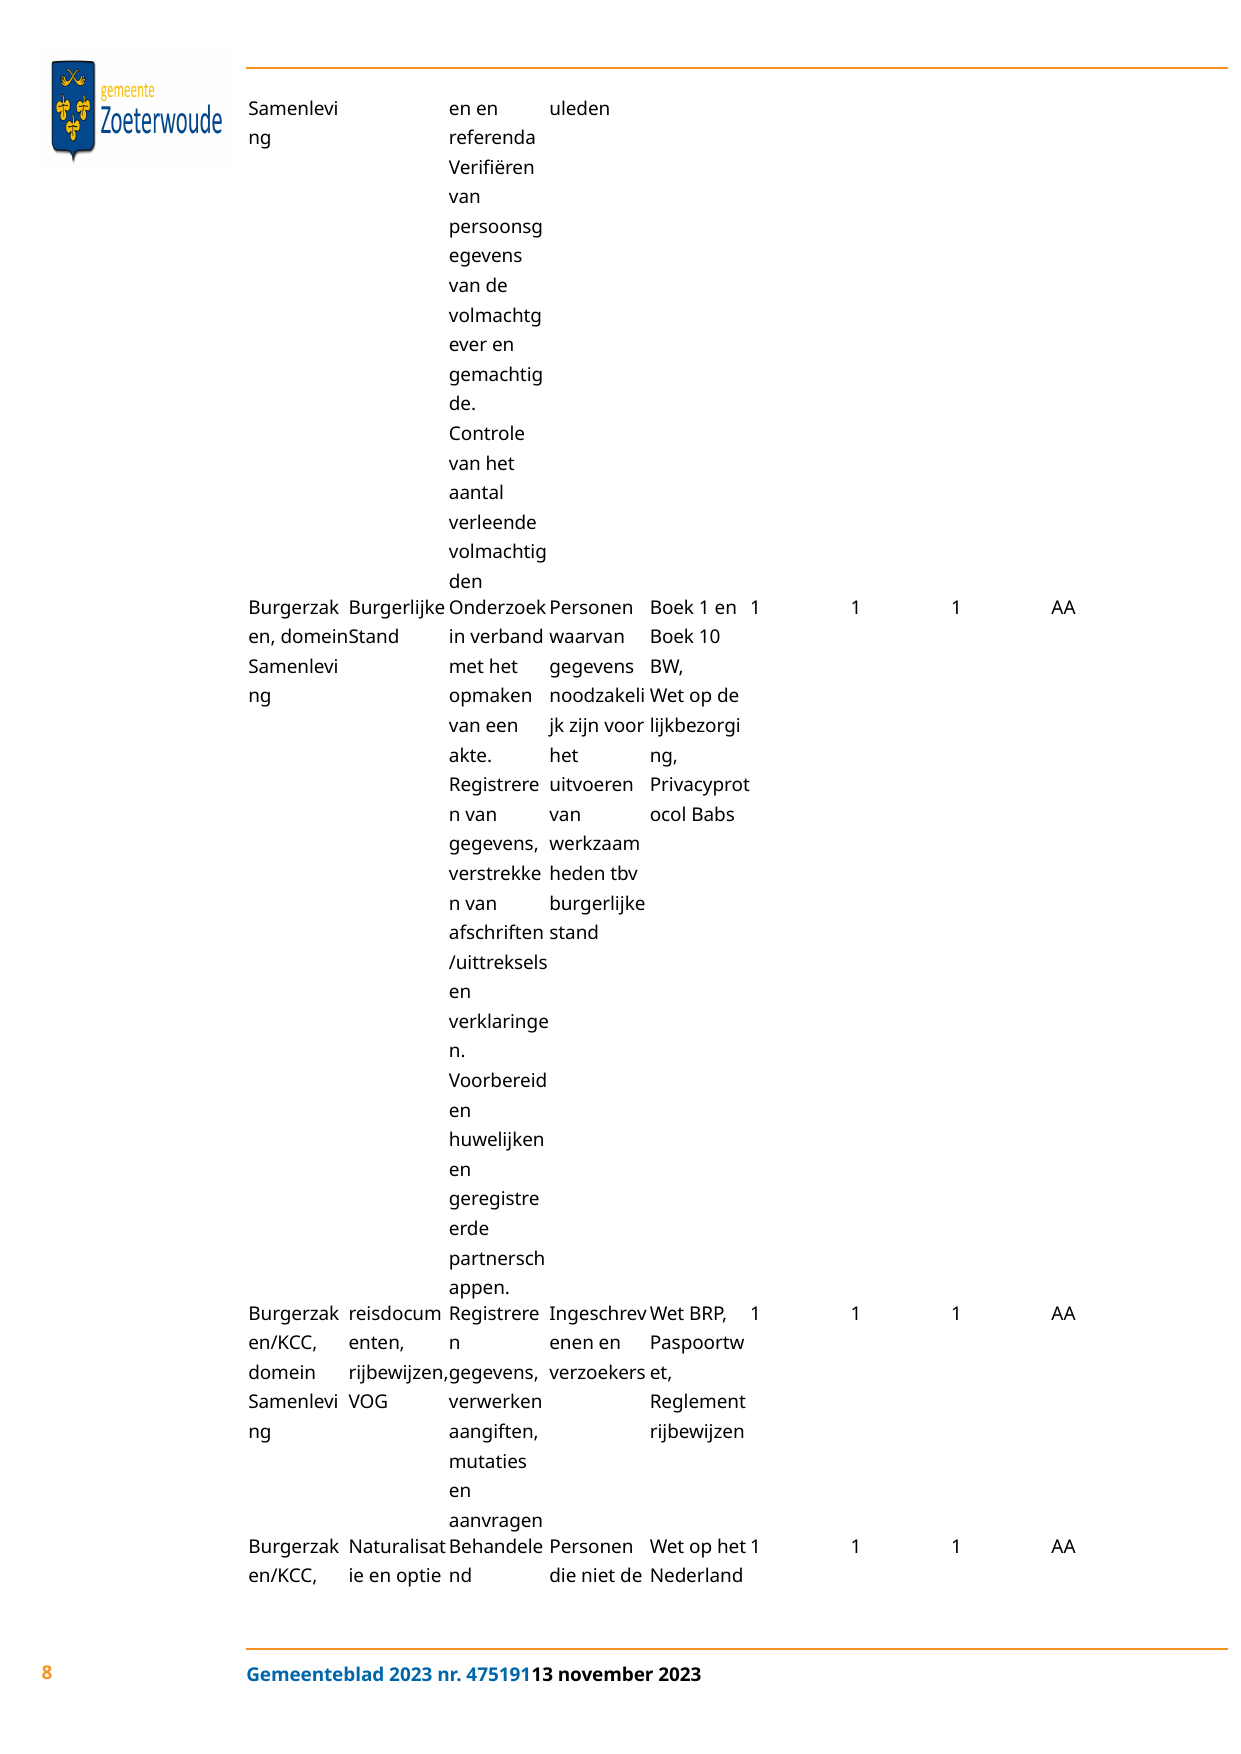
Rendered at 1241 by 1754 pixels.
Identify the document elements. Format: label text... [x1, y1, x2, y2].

table_cell 1 [951, 1533, 1051, 1588]
table_cell Naturalisatie en optie [348, 1533, 449, 1588]
table_cell 1 [850, 1300, 951, 1533]
table_cell [850, 95, 951, 594]
table_cell Ingeschrevenen en verzoekers [549, 1300, 649, 1533]
table_cell [348, 95, 449, 594]
table_cell AA [1051, 594, 1152, 1300]
table_cell Registreren gegevens, verwerken aangiften, mutaties en aanvragen [449, 1300, 549, 1533]
table_cell uleden [549, 95, 649, 594]
table_cell 1 [951, 594, 1051, 1300]
table_cell 1 [750, 1300, 850, 1533]
table_cell 1 [750, 1533, 850, 1588]
table_cell AA [1051, 1300, 1152, 1533]
table_cell Boek 1 en Boek 10 BW, Wet op de lijkbezorging, Privacyprotocol Babs [650, 594, 750, 1300]
table_cell Burgerlijke Stand [348, 594, 449, 1300]
table_cell 1 [850, 594, 951, 1300]
table_cell 1 [951, 1300, 1051, 1533]
table_cell reisdocumenten, rijbewijzen, VOG [348, 1300, 449, 1533]
table_cell Burgerzaken/KCC, [248, 1533, 348, 1588]
table_cell [1051, 95, 1152, 594]
table_cell Burgerzaken, domein Samenleving [248, 594, 348, 1300]
table_cell [750, 95, 850, 594]
table_cell AA [1051, 1533, 1152, 1588]
table_cell en en referenda Verifiëren van persoonsgegevens van de volmachtgever en gemachtigde. Controle van het aantal verleende volmachtigden [449, 95, 549, 594]
table_cell 1 [750, 594, 850, 1300]
table_cell Personen die niet de [549, 1533, 649, 1588]
table_cell Onderzoek in verband met het opmaken van een akte. Registreren van gegevens, verstrekken van afschriften/uittreksels en verklaringen. Voorbereiden huwelijken en geregistreerde partnerschappen. [449, 594, 549, 1300]
table_cell Wet BRP, Paspoortwet, Reglement rijbewijzen [650, 1300, 750, 1533]
table_cell Samenleving [248, 95, 348, 594]
table_cell 1 [850, 1533, 951, 1588]
table_cell [650, 95, 750, 594]
picture [41, 47, 231, 172]
table_cell Behandelend [449, 1533, 549, 1588]
table_cell Wet op het Nederland [650, 1533, 750, 1588]
table_cell Personen waarvan gegevens noodzakelijk zijn voor het uitvoeren van werkzaamheden tbv burgerlijke stand [549, 594, 649, 1300]
table_cell Burgerzaken/KCC, domein Samenleving [248, 1300, 348, 1533]
table_cell [951, 95, 1051, 594]
